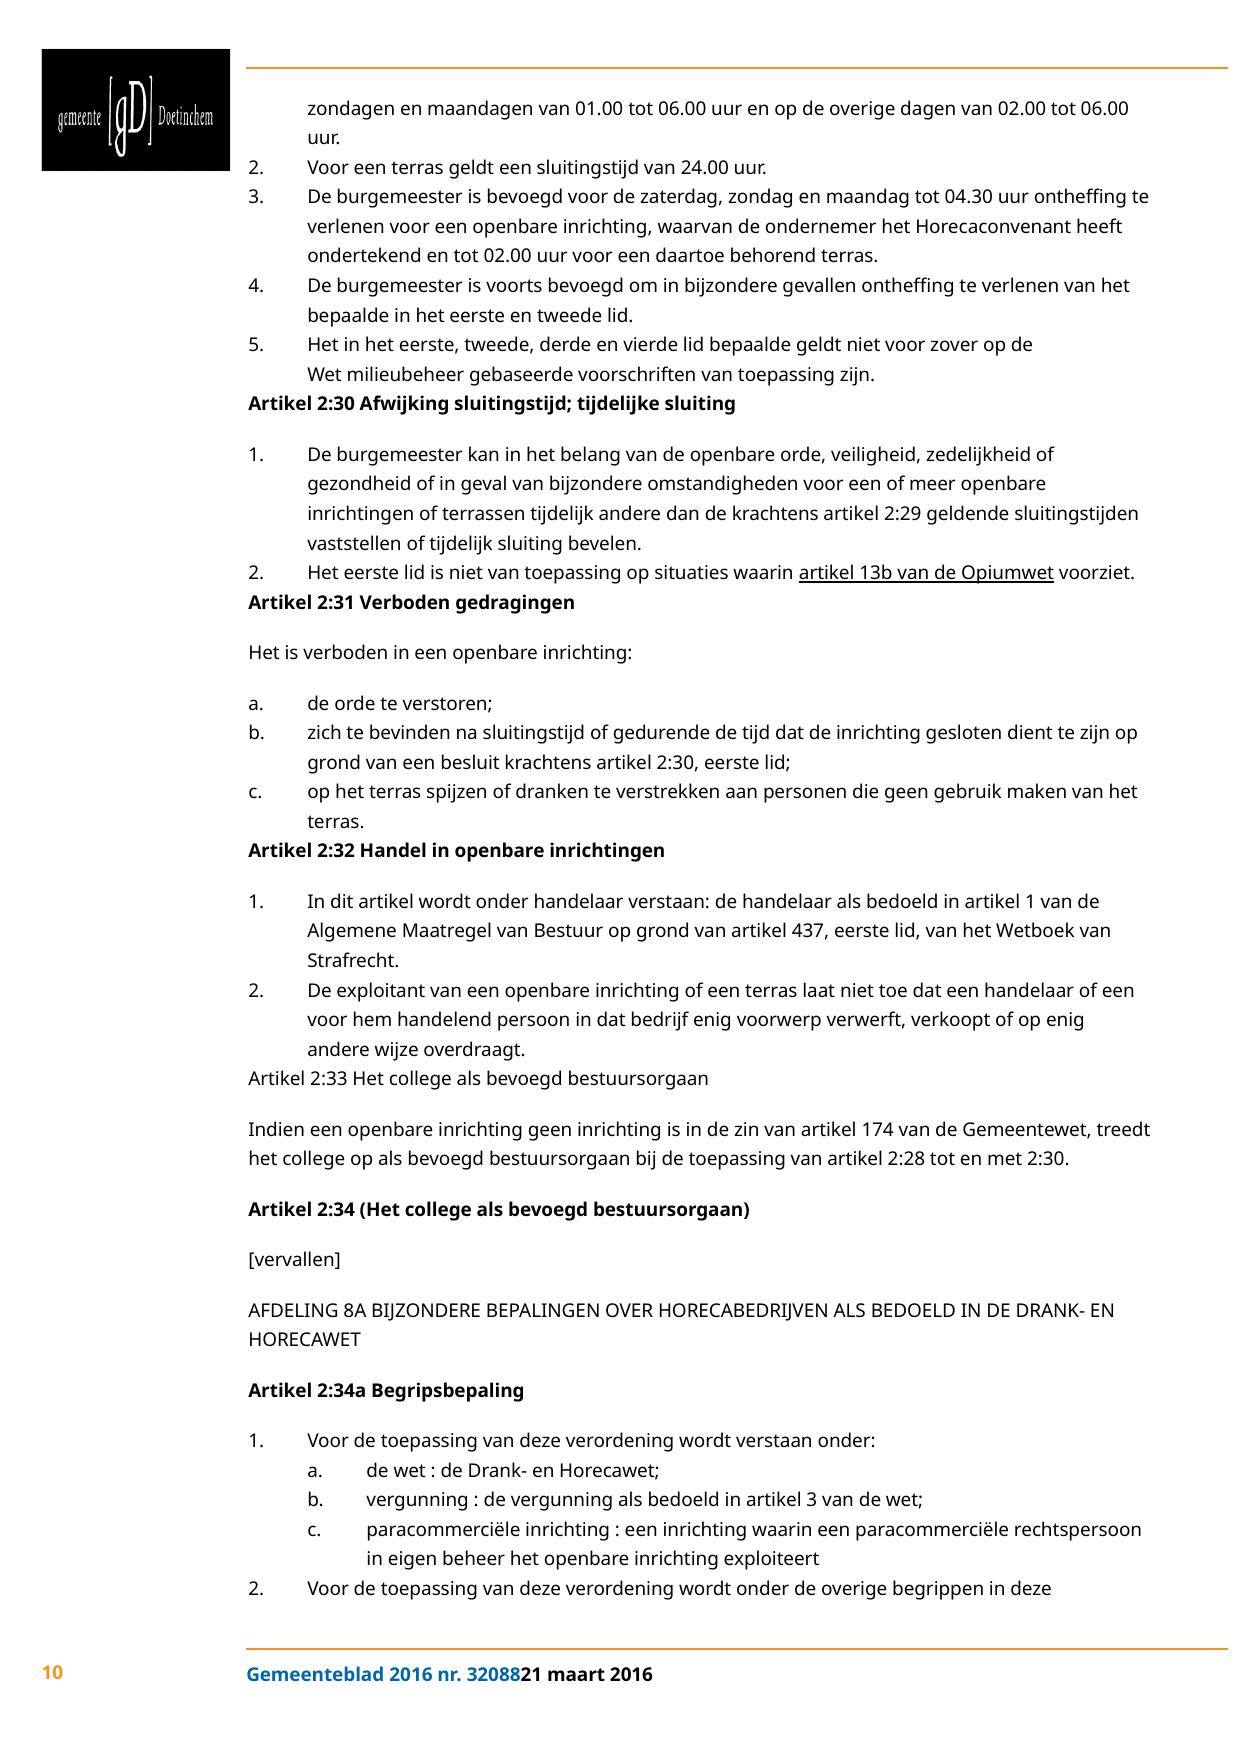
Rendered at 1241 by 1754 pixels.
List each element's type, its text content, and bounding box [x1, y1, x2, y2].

text Artikel 2:34a Begripsbepaling [248, 1377, 1152, 1403]
list Het eerste lid is niet van toepassing op situaties waarin artikel 13b van de Opiumwet voorziet. [248, 559, 1152, 585]
list Het in het eerste, tweede, derde en vierde lid bepaalde geldt niet voor zover op de [248, 331, 1152, 357]
text Artikel 2:32 Handel in openbare inrichtingen [248, 838, 1152, 863]
list De burgemeester kan in het belang van de openbare orde, veiligheid, zedelijkheid of gezondheid of in geval van bijzondere omstandigheden voor een of meer openbare inrichtingen of terrassen tijdelijk andere dan de krachtens artikel 2:29 geldende sluitingstijden vaststellen of tijdelijk sluiting bevelen. [248, 441, 1152, 556]
list op het terras spijzen of dranken te verstrekken aan personen die geen gebruik maken van het terras. [248, 778, 1152, 834]
text Het is verboden in een openbare inrichting: [248, 639, 1152, 665]
list Voor de toepassing van deze verordening wordt verstaan onder: [248, 1427, 1152, 1453]
text [vervallen] [248, 1246, 1152, 1272]
list In dit artikel wordt onder handelaar verstaan: de handelaar als bedoeld in artikel 1 van de Algemene Maatregel van Bestuur op grond van artikel 437, eerste lid, van het Wetboek van Strafrecht. [248, 888, 1152, 973]
list vergunning : de vergunning als bedoeld in artikel 3 van de wet; [307, 1486, 1152, 1512]
list De exploitant van een openbare inrichting of een terras laat niet toe dat een handelaar of een voor hem handelend persoon in dat bedrijf enig voorwerp verwerft, verkoopt of op enig andere wijze overdraagt. [248, 977, 1152, 1062]
text Indien een openbare inrichting geen inrichting is in de zin van artikel 174 van de Gemeentewet, treedt het college op als bevoegd bestuursorgaan bij de toepassing van artikel 2:28 tot en met 2:30. [248, 1116, 1152, 1171]
text Artikel 2:33 Het college als bevoegd bestuursorgaan [248, 1066, 1152, 1091]
list Wet milieubeheer gebaseerde voorschriften van toepassing zijn. [248, 361, 1152, 387]
text AFDELING 8A BIJZONDERE BEPALINGEN OVER HORECABEDRIJVEN ALS BEDOELD IN DE DRANK- EN HORECAWET [248, 1297, 1152, 1352]
list de wet : de Drank- en Horecawet; [307, 1457, 1152, 1483]
text Artikel 2:31 Verboden gedragingen [248, 589, 1152, 615]
list Voor de toepassing van deze verordening wordt onder de overige begrippen in deze [248, 1575, 1152, 1601]
list De burgemeester is voorts bevoegd om in bijzondere gevallen ontheffing te verlenen van het bepaalde in het eerste en tweede lid. [248, 272, 1152, 328]
list paracommerciële inrichting : een inrichting waarin een paracommerciële rechtspersoon in eigen beheer het openbare inrichting exploiteert [307, 1516, 1152, 1571]
list De burgemeester is bevoegd voor de zaterdag, zondag en maandag tot 04.30 uur ontheffing te verlenen voor een openbare inrichting, waarvan de ondernemer het Horecaconvenant heeft ondertekend en tot 02.00 uur voor een daartoe behorend terras. [248, 183, 1152, 268]
list de orde te verstoren; [248, 690, 1152, 716]
text Artikel 2:30 Afwijking sluitingstijd; tijdelijke sluiting [248, 391, 1152, 416]
picture [41, 47, 231, 172]
list zondagen en maandagen van 01.00 tot 06.00 uur en op de overige dagen van 02.00 tot 06.00 uur. [248, 95, 1152, 150]
list Voor een terras geldt een sluitingstijd van 24.00 uur. [248, 154, 1152, 180]
text Artikel 2:34 (Het college als bevoegd bestuursorgaan) [248, 1196, 1152, 1222]
list zich te bevinden na sluitingstijd of gedurende de tijd dat de inrichting gesloten dient te zijn op grond van een besluit krachtens artikel 2:30, eerste lid; [248, 719, 1152, 775]
